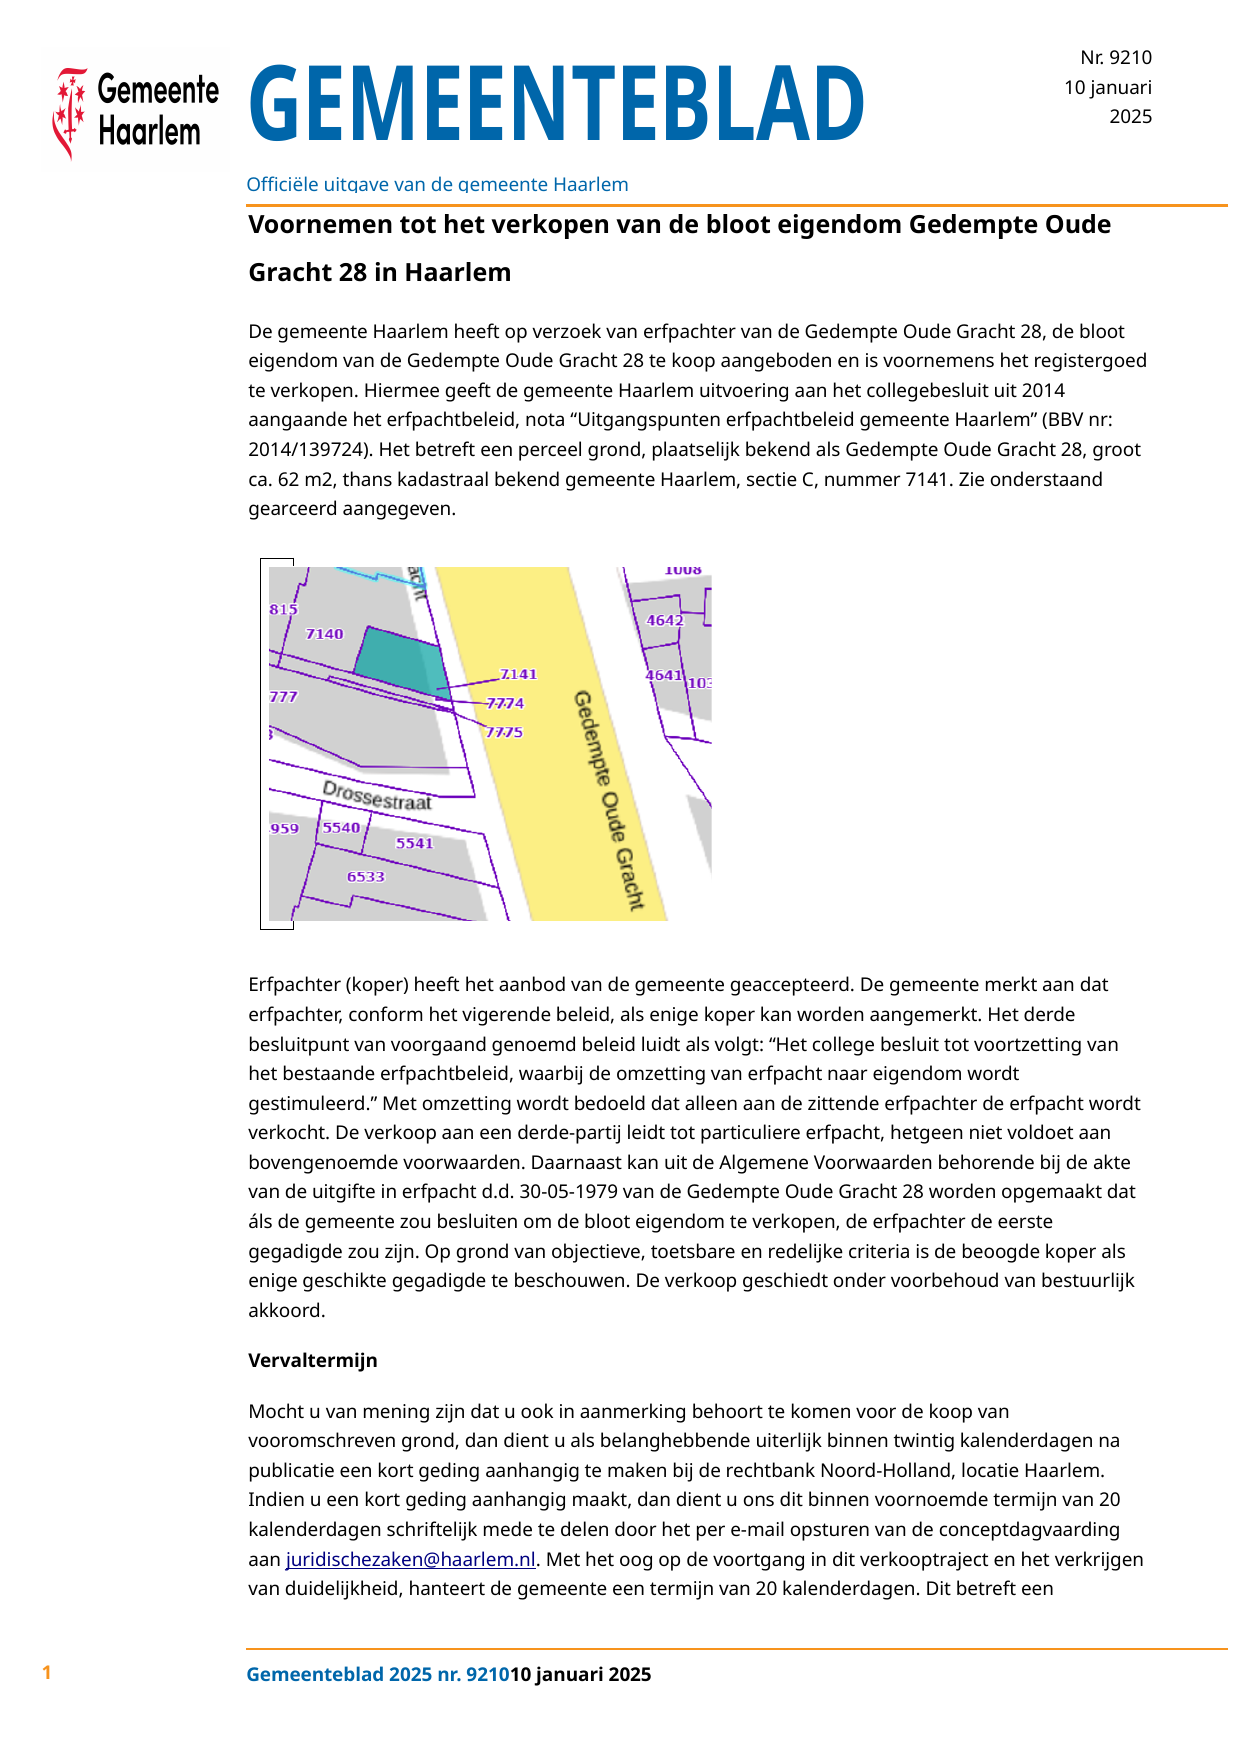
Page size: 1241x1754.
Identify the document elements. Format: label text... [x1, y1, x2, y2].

text Voornemen tot het verkopen van de bloot eigendom Gedempte Oude Gracht 28 in Haarlem [248, 207, 1152, 288]
text De gemeente Haarlem heeft op verzoek van erfpachter van de Gedempte Oude Gracht 28, de bloot eigendom van de Gedempte Oude Gracht 28 te koop aangeboden en is voornemens het registergoed te verkopen. Hiermee geeft de gemeente Haarlem uitvoering aan het collegebesluit uit 2014 aangaande het erfpachtbeleid, nota “Uitgangspunten erfpachtbeleid gemeente Haarlem” (BBV nr: 2014/139724). Het betreft een perceel grond, plaatselijk bekend als Gedempte Oude Gracht 28, groot ca. 62 m2, thans kadastraal bekend gemeente Haarlem, sectie C, nummer 7141. Zie onderstaand gearceerd aangegeven. [248, 318, 1152, 521]
picture [41, 47, 231, 172]
picture [268, 566, 712, 921]
text Mocht u van mening zijn dat u ook in aanmerking behoort te komen voor de koop van vooromschreven grond, dan dient u als belanghebbende uiterlijk binnen twintig kalenderdagen na publicatie een kort geding aanhangig te maken bij de rechtbank Noord-Holland, locatie Haarlem. Indien u een kort geding aanhangig maakt, dan dient u ons dit binnen voornoemde termijn van 20 kalenderdagen schriftelijk mede te delen door het per e-mail opsturen van de conceptdagvaarding aan juridischezaken@haarlem.nl. Met het oog op de voortgang in dit verkooptraject en het verkrijgen van duidelijkheid, hanteert de gemeente een termijn van 20 kalenderdagen. Dit betreft een [248, 1398, 1152, 1601]
text Vervaltermijn [248, 1347, 1152, 1373]
text Erfpachter (koper) heeft het aanbod van de gemeente geaccepteerd. De gemeente merkt aan dat erfpachter, conform het vigerende beleid, als enige koper kan worden aangemerkt. Het derde besluitpunt van voorgaand genoemd beleid luidt als volgt: “Het college besluit tot voortzetting van het bestaande erfpachtbeleid, waarbij de omzetting van erfpacht naar eigendom wordt gestimuleerd.” Met omzetting wordt bedoeld dat alleen aan de zittende erfpachter de erfpacht wordt verkocht. De verkoop aan een derde-partij leidt tot particuliere erfpacht, hetgeen niet voldoet aan bovengenoemde voorwaarden. Daarnaast kan uit de Algemene Voorwaarden behorende bij de akte van de uitgifte in erfpacht d.d. 30-05-1979 van de Gedempte Oude Gracht 28 worden opgemaakt dat áls de gemeente zou besluiten om de bloot eigendom te verkopen, de erfpachter de eerste gegadigde zou zijn. Op grond van objectieve, toetsbare en redelijke criteria is de beoogde koper als enige geschikte gegadigde te beschouwen. De verkoop geschiedt onder voorbehoud van bestuurlijk akkoord. [248, 972, 1152, 1323]
